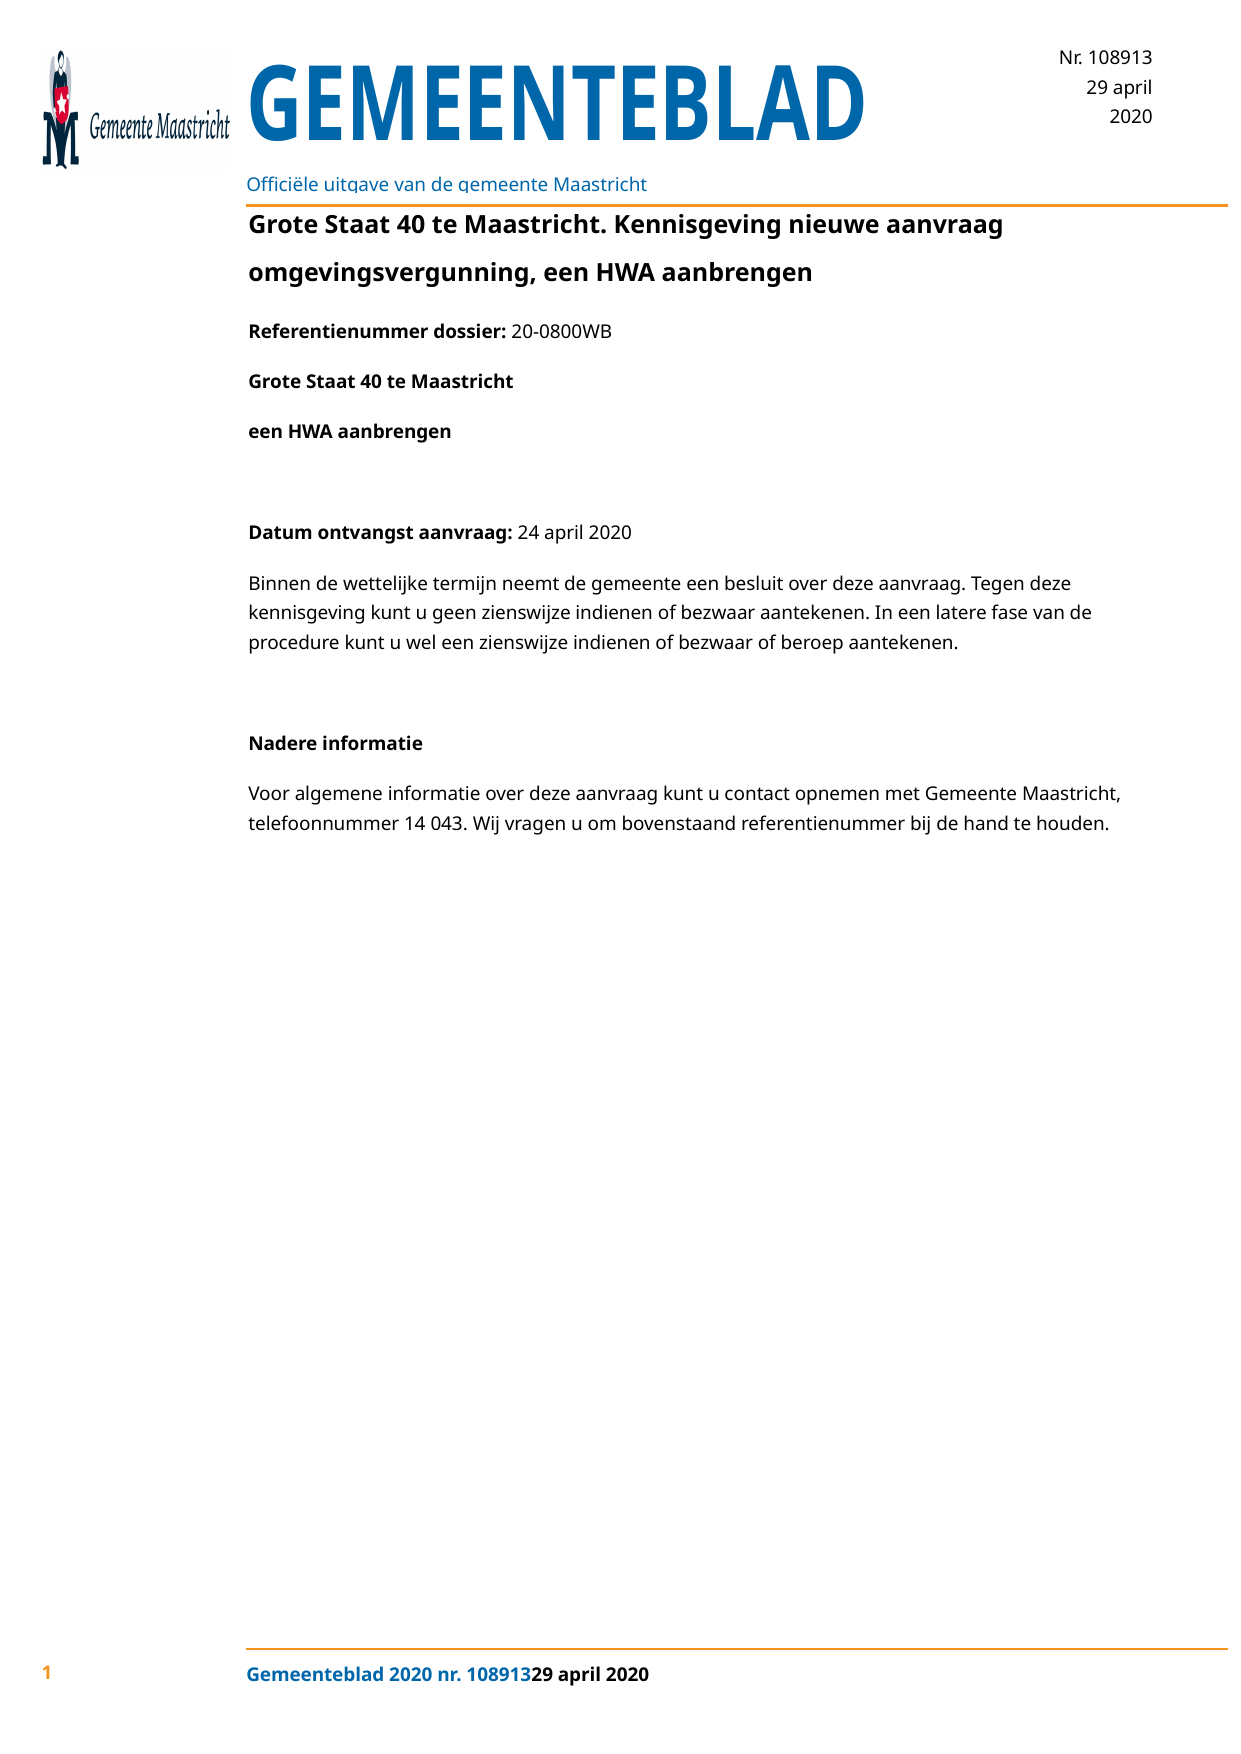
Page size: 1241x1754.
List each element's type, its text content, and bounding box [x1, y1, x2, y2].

text Datum ontvangst aanvraag: 24 april 2020 [248, 519, 1152, 545]
text Grote Staat 40 te Maastricht. Kennisgeving nieuwe aanvraag omgevingsvergunning, een HWA aanbrengen [248, 207, 1152, 288]
picture [41, 47, 231, 172]
text Binnen de wettelijke termijn neemt de gemeente een besluit over deze aanvraag. Tegen deze kennisgeving kunt u geen zienswijze indienen of bezwaar aantekenen. In een latere fase van de procedure kunt u wel een zienswijze indienen of bezwaar of beroep aantekenen. [248, 570, 1152, 655]
text een HWA aanbrengen [248, 419, 1152, 444]
text Referentienummer dossier: 20-0800WB [248, 318, 1152, 344]
text Voor algemene informatie over deze aanvraag kunt u contact opnemen met Gemeente Maastricht, telefoonnummer 14 043. Wij vragen u om bovenstaand referentienummer bij de hand te houden. [248, 780, 1152, 836]
text Nadere informatie [248, 730, 1152, 756]
text Grote Staat 40 te Maastricht [248, 368, 1152, 394]
